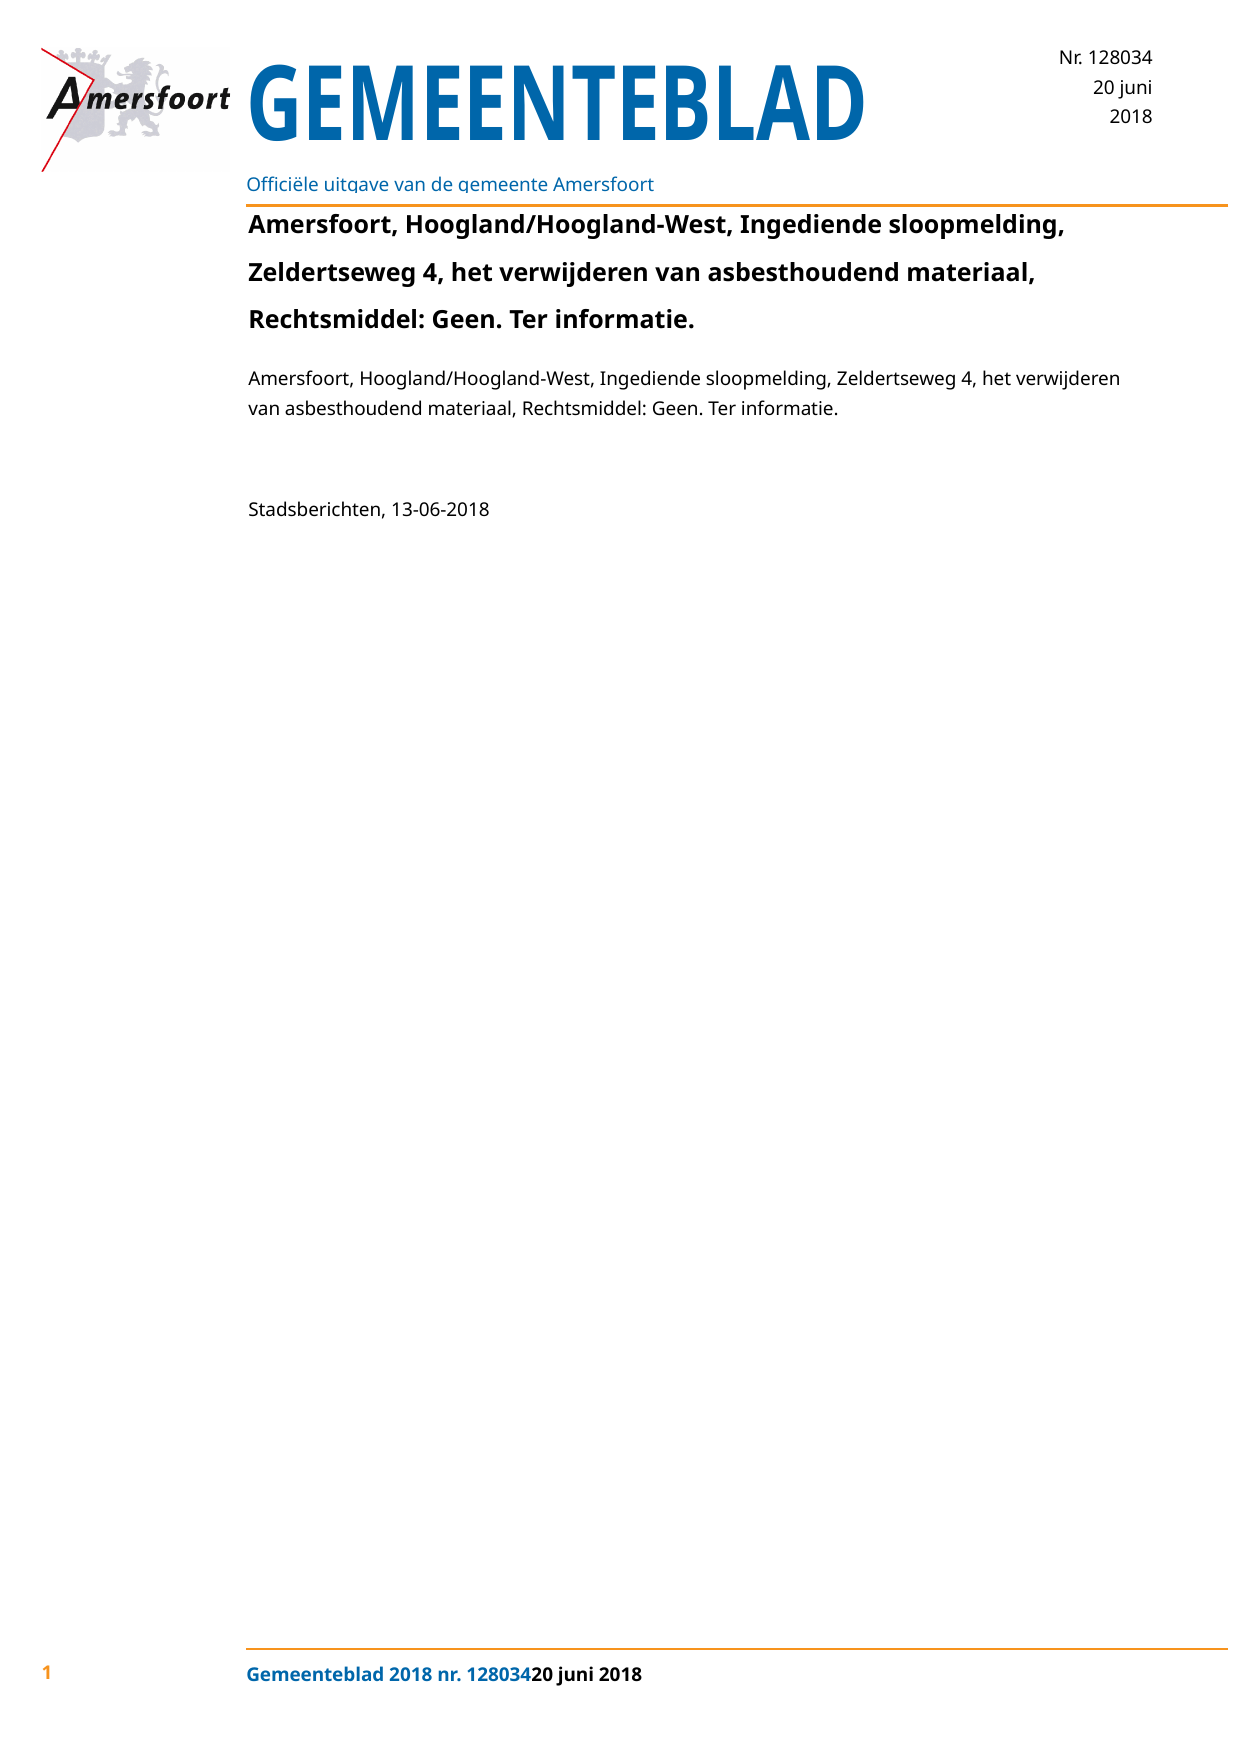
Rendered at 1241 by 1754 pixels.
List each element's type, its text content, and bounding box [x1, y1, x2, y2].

picture [41, 47, 231, 172]
text Amersfoort, Hoogland/Hoogland-West, Ingediende sloopmelding, Zeldertseweg 4, het verwijderen van asbesthoudend materiaal, Rechtsmiddel: Geen. Ter informatie. [248, 207, 1152, 336]
text Stadsberichten, 13-06-2018 [248, 496, 1152, 522]
text Amersfoort, Hoogland/Hoogland-West, Ingediende sloopmelding, Zeldertseweg 4, het verwijderen van asbesthoudend materiaal, Rechtsmiddel: Geen. Ter informatie. [248, 366, 1152, 421]
